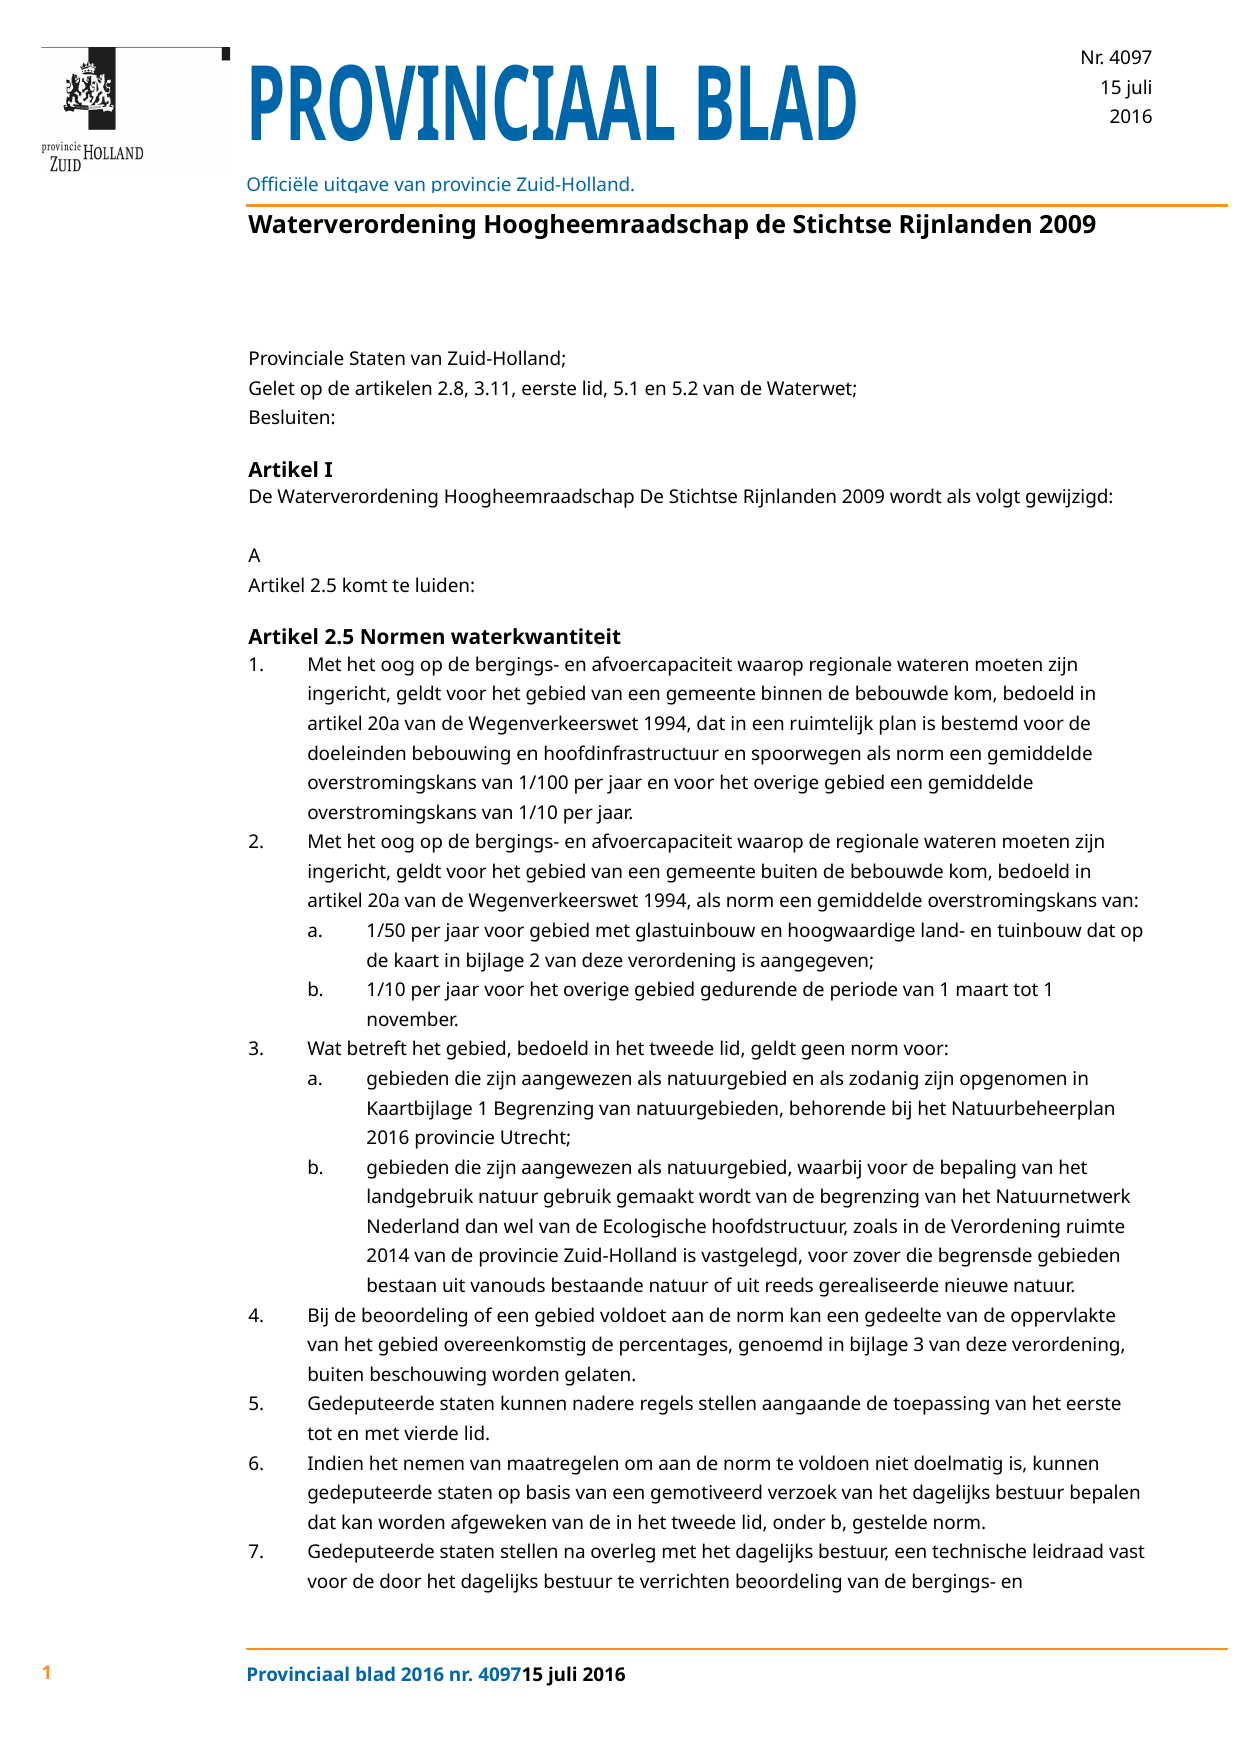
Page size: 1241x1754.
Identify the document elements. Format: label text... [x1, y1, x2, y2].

text A [248, 542, 1152, 568]
list 1/10 per jaar voor het overige gebied gedurende de periode van 1 maart tot 1 november. [307, 976, 1152, 1032]
picture [41, 47, 231, 172]
text Provinciale Staten van Zuid-Holland; [248, 345, 1152, 371]
list 1/50 per jaar voor gebied met glastuinbouw en hoogwaardige land- en tuinbouw dat op de kaart in bijlage 2 van deze verordening is aangegeven; [307, 917, 1152, 972]
text Artikel I [248, 455, 1152, 483]
list Bij de beoordeling of een gebied voldoet aan de norm kan een gedeelte van de oppervlakte van het gebied overeenkomstig de percentages, genoemd in bijlage 3 van deze verordening, buiten beschouwing worden gelaten. [248, 1302, 1152, 1387]
list gebieden die zijn aangewezen als natuurgebied en als zodanig zijn opgenomen in Kaartbijlage 1 Begrenzing van natuurgebieden, behorende bij het Natuurbeheerplan 2016 provincie Utrecht; [307, 1065, 1152, 1150]
list gebieden die zijn aangewezen als natuurgebied, waarbij voor de bepaling van het landgebruik natuur gebruik gemaakt wordt van de begrenzing van het Natuurnetwerk Nederland dan wel van de Ecologische hoofdstructuur, zoals in de Verordening ruimte 2014 van de provincie Zuid-Holland is vastgelegd, voor zover die begrensde gebieden bestaan uit vanouds bestaande natuur of uit reeds gerealiseerde nieuwe natuur. [307, 1154, 1152, 1298]
list Indien het nemen van maatregelen om aan de norm te voldoen niet doelmatig is, kunnen gedeputeerde staten op basis van een gemotiveerd verzoek van het dagelijks bestuur bepalen dat kan worden afgeweken van de in het tweede lid, onder b, gestelde norm. [248, 1450, 1152, 1534]
list Met het oog op de bergings- en afvoercapaciteit waarop regionale wateren moeten zijn ingericht, geldt voor het gebied van een gemeente binnen de bebouwde kom, bedoeld in artikel 20a van de Wegenverkeerswet 1994, dat in een ruimtelijk plan is bestemd voor de doeleinden bebouwing en hoofdinfrastructuur en spoorwegen als norm een gemiddelde overstromingskans van 1/100 per jaar en voor het overige gebied een gemiddelde overstromingskans van 1/10 per jaar. [248, 651, 1152, 824]
list Wat betreft het gebied, bedoeld in het tweede lid, geldt geen norm voor: [248, 1036, 1152, 1061]
text Artikel 2.5 Normen waterkwantiteit [248, 622, 1152, 651]
list Met het oog op de bergings- en afvoercapaciteit waarop de regionale wateren moeten zijn ingericht, geldt voor het gebied van een gemeente buiten de bebouwde kom, bedoeld in artikel 20a van de Wegenverkeerswet 1994, als norm een gemiddelde overstromingskans van: [248, 828, 1152, 913]
text Gelet op de artikelen 2.8, 3.11, eerste lid, 5.1 en 5.2 van de Waterwet; [248, 375, 1152, 401]
text Artikel 2.5 komt te luiden: [248, 572, 1152, 598]
list Gedeputeerde staten kunnen nadere regels stellen aangaande de toepassing van het eerste tot en met vierde lid. [248, 1391, 1152, 1446]
text De Waterverordening Hoogheemraadschap De Stichtse Rijnlanden 2009 wordt als volgt gewijzigd: [248, 483, 1152, 509]
text Waterverordening Hoogheemraadschap de Stichtse Rijnlanden 2009 [248, 207, 1152, 241]
text Besluiten: [248, 404, 1152, 430]
list Gedeputeerde staten stellen na overleg met het dagelijks bestuur, een technische leidraad vast voor de door het dagelijks bestuur te verrichten beoordeling van de bergings- en [248, 1538, 1152, 1594]
